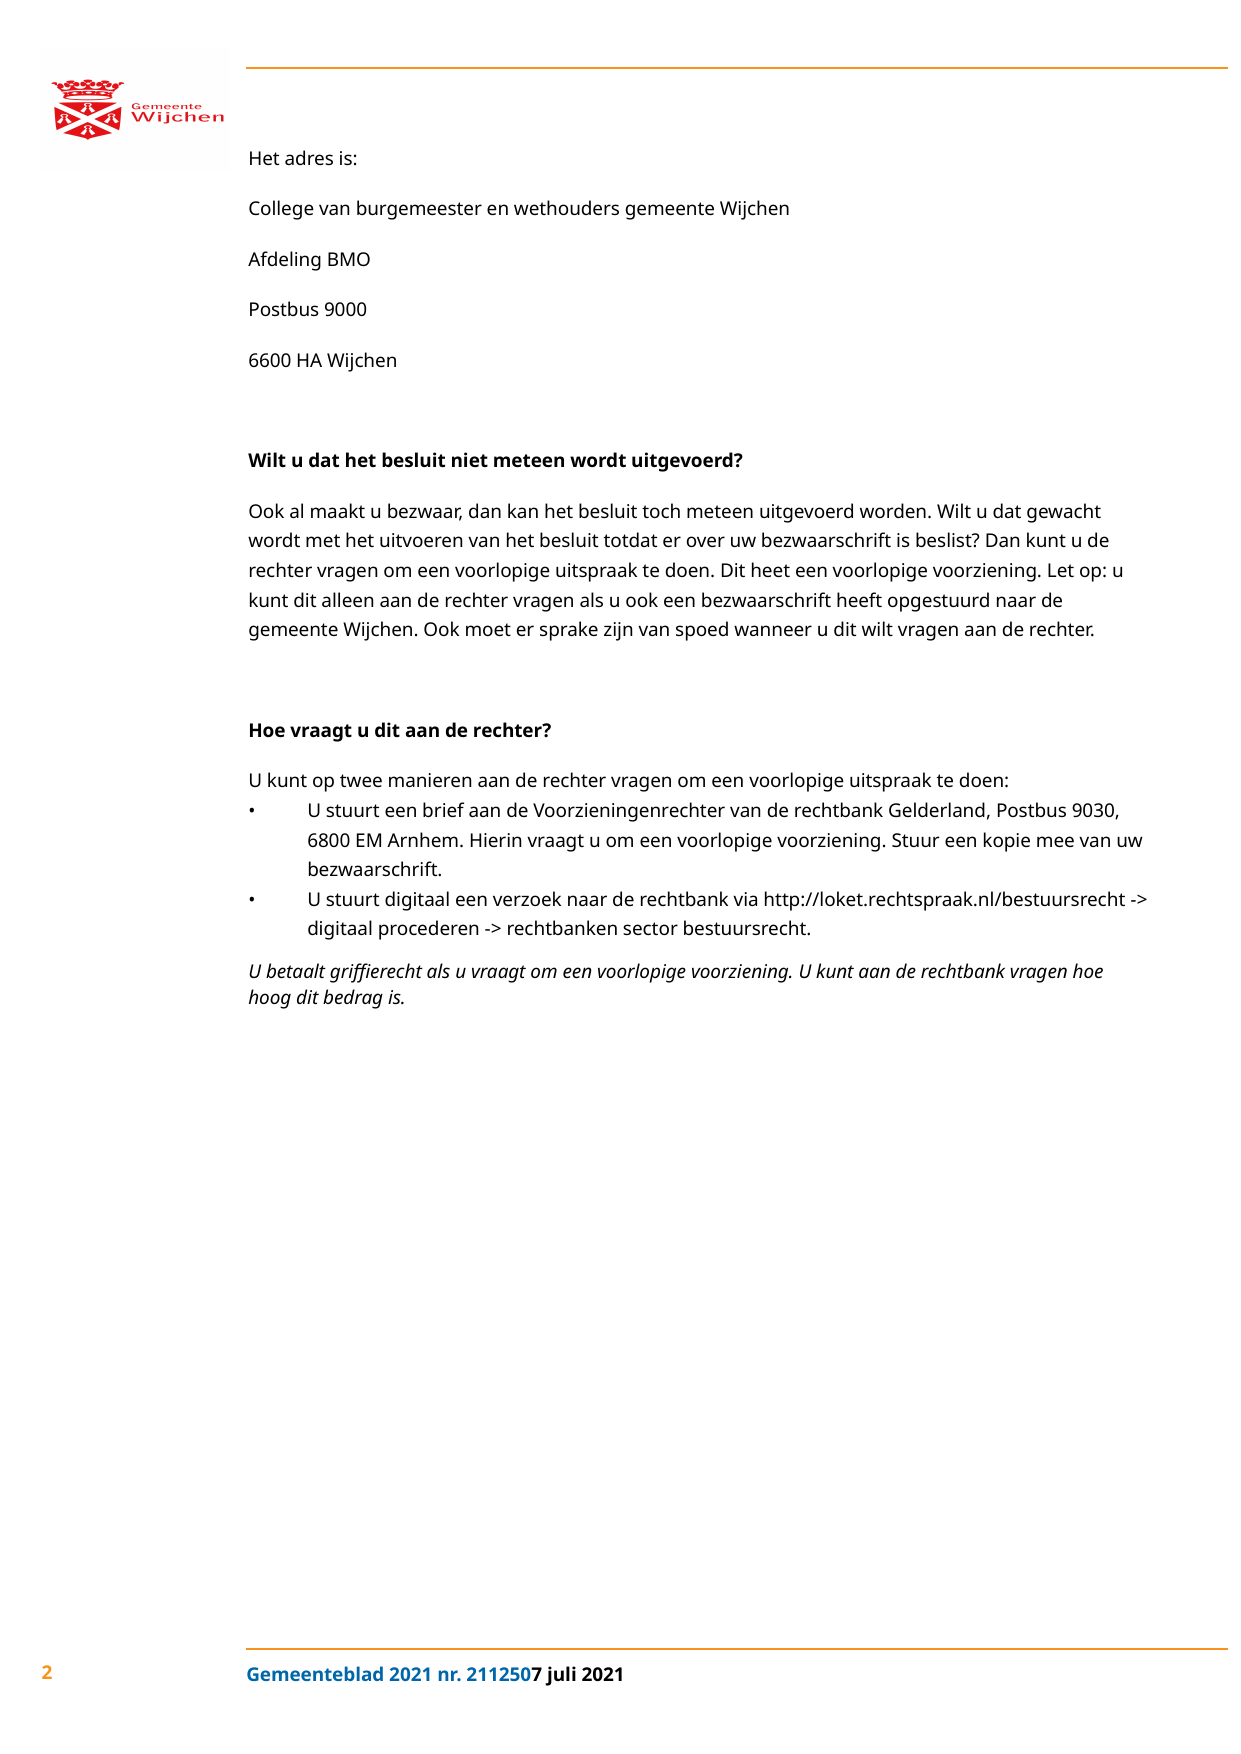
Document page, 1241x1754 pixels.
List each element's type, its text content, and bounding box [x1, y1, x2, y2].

text Het adres is: [248, 145, 1152, 171]
list U stuurt digitaal een verzoek naar de rechtbank via http://loket.rechtspraak.nl/bestuursrecht -> digitaal procederen -> rechtbanken sector bestuursrecht. [248, 886, 1152, 941]
list U stuurt een brief aan de Voorzieningenrechter van de rechtbank Gelderland, Postbus 9030, 6800 EM Arnhem. Hierin vraagt u om een voorlopige voorziening. Stuur een kopie mee van uw bezwaarschrift. [248, 797, 1152, 882]
text Postbus 9000 [248, 296, 1152, 322]
text Ook al maakt u bezwaar, dan kan het besluit toch meteen uitgevoerd worden. Wilt u dat gewacht wordt met het uitvoeren van het besluit totdat er over uw bezwaarschrift is beslist? Dan kunt u de rechter vragen om een voorlopige uitspraak te doen. Dit heet een voorlopige voorziening. Let op: u kunt dit alleen aan de rechter vragen als u ook een bezwaarschrift heeft opgestuurd naar de gemeente Wijchen. Ook moet er sprake zijn van spoed wanneer u dit wilt vragen aan de rechter. [248, 498, 1152, 642]
text 6600 HA Wijchen [248, 347, 1152, 373]
text Hoe vraagt u dit aan de rechter? [248, 717, 1152, 743]
text U betaalt griffierecht als u vraagt om een voorlopige voorziening. U kunt aan de rechtbank vragen hoe hoog dit bedrag is. [248, 959, 1152, 1010]
text U kunt op twee manieren aan de rechter vragen om een voorlopige uitspraak te doen: [248, 768, 1152, 793]
picture [41, 47, 231, 172]
text College van burgemeester en wethouders gemeente Wijchen [248, 196, 1152, 221]
text Wilt u dat het besluit niet meteen wordt uitgevoerd? [248, 448, 1152, 473]
text Afdeling BMO [248, 246, 1152, 272]
